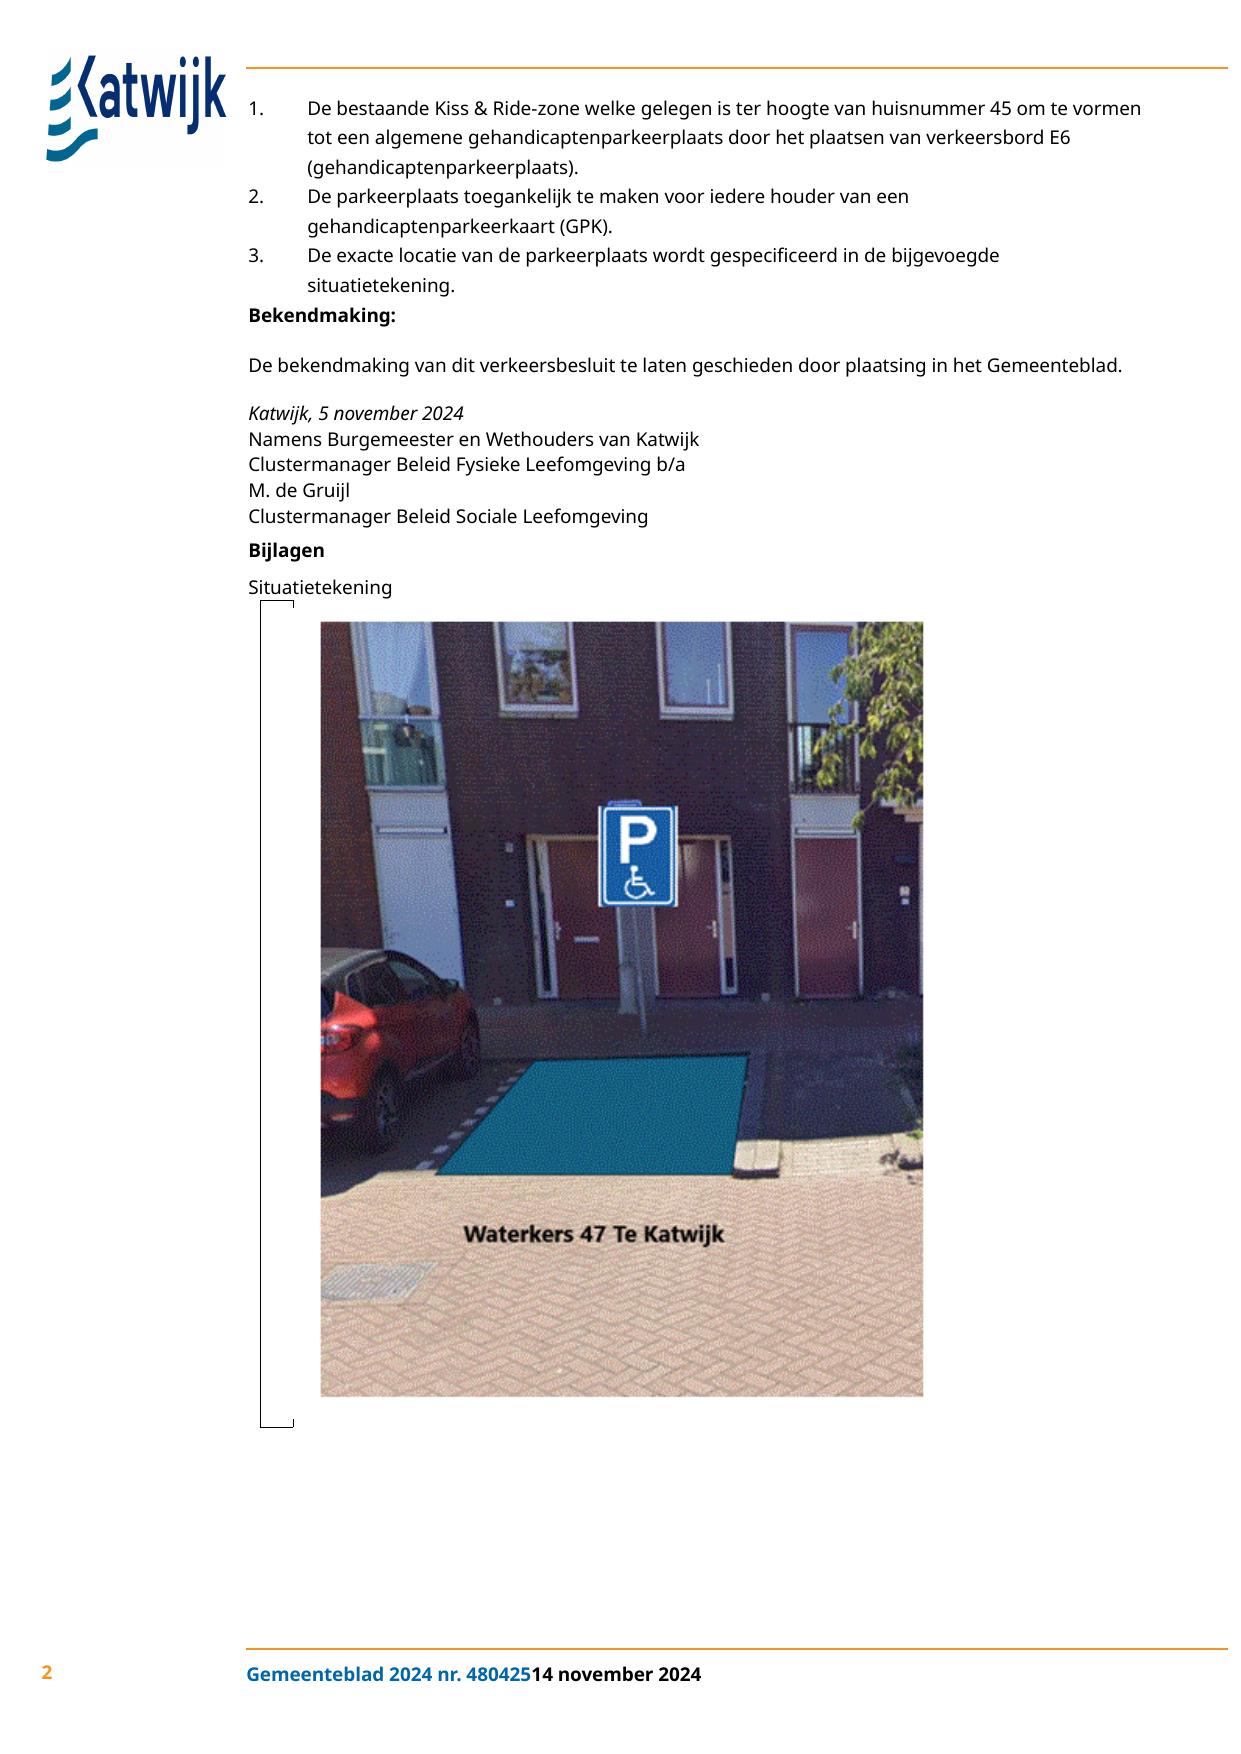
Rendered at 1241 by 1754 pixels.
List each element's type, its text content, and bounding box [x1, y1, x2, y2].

text Bekendmaking: [248, 302, 1152, 328]
text M. de Gruijl [248, 477, 1152, 503]
list De bestaande Kiss & Ride-zone welke gelegen is ter hoogte van huisnummer 45 om te vormen tot een algemene gehandicaptenparkeerplaats door het plaatsen van verkeersbord E6 (gehandicaptenparkeerplaats). [248, 95, 1152, 180]
text Namens Burgemeester en Wethouders van Katwijk [248, 426, 1152, 452]
text Situatietekening [248, 579, 1152, 599]
text Bijlagen [248, 542, 1152, 562]
picture [268, 608, 978, 1419]
list De exacte locatie van de parkeerplaats wordt gespecificeerd in de bijgevoegde situatietekening. [248, 243, 1152, 298]
text De bekendmaking van dit verkeersbesluit te laten geschieden door plaatsing in het Gemeenteblad. [248, 352, 1152, 378]
picture [41, 47, 231, 172]
list De parkeerplaats toegankelijk te maken voor iedere houder van een gehandicaptenparkeerkaart (GPK). [248, 183, 1152, 239]
text Clustermanager Beleid Sociale Leefomgeving [248, 503, 1152, 529]
text Katwijk, 5 november 2024 [248, 400, 1152, 426]
text Clustermanager Beleid Fysieke Leefomgeving b/a [248, 452, 1152, 477]
